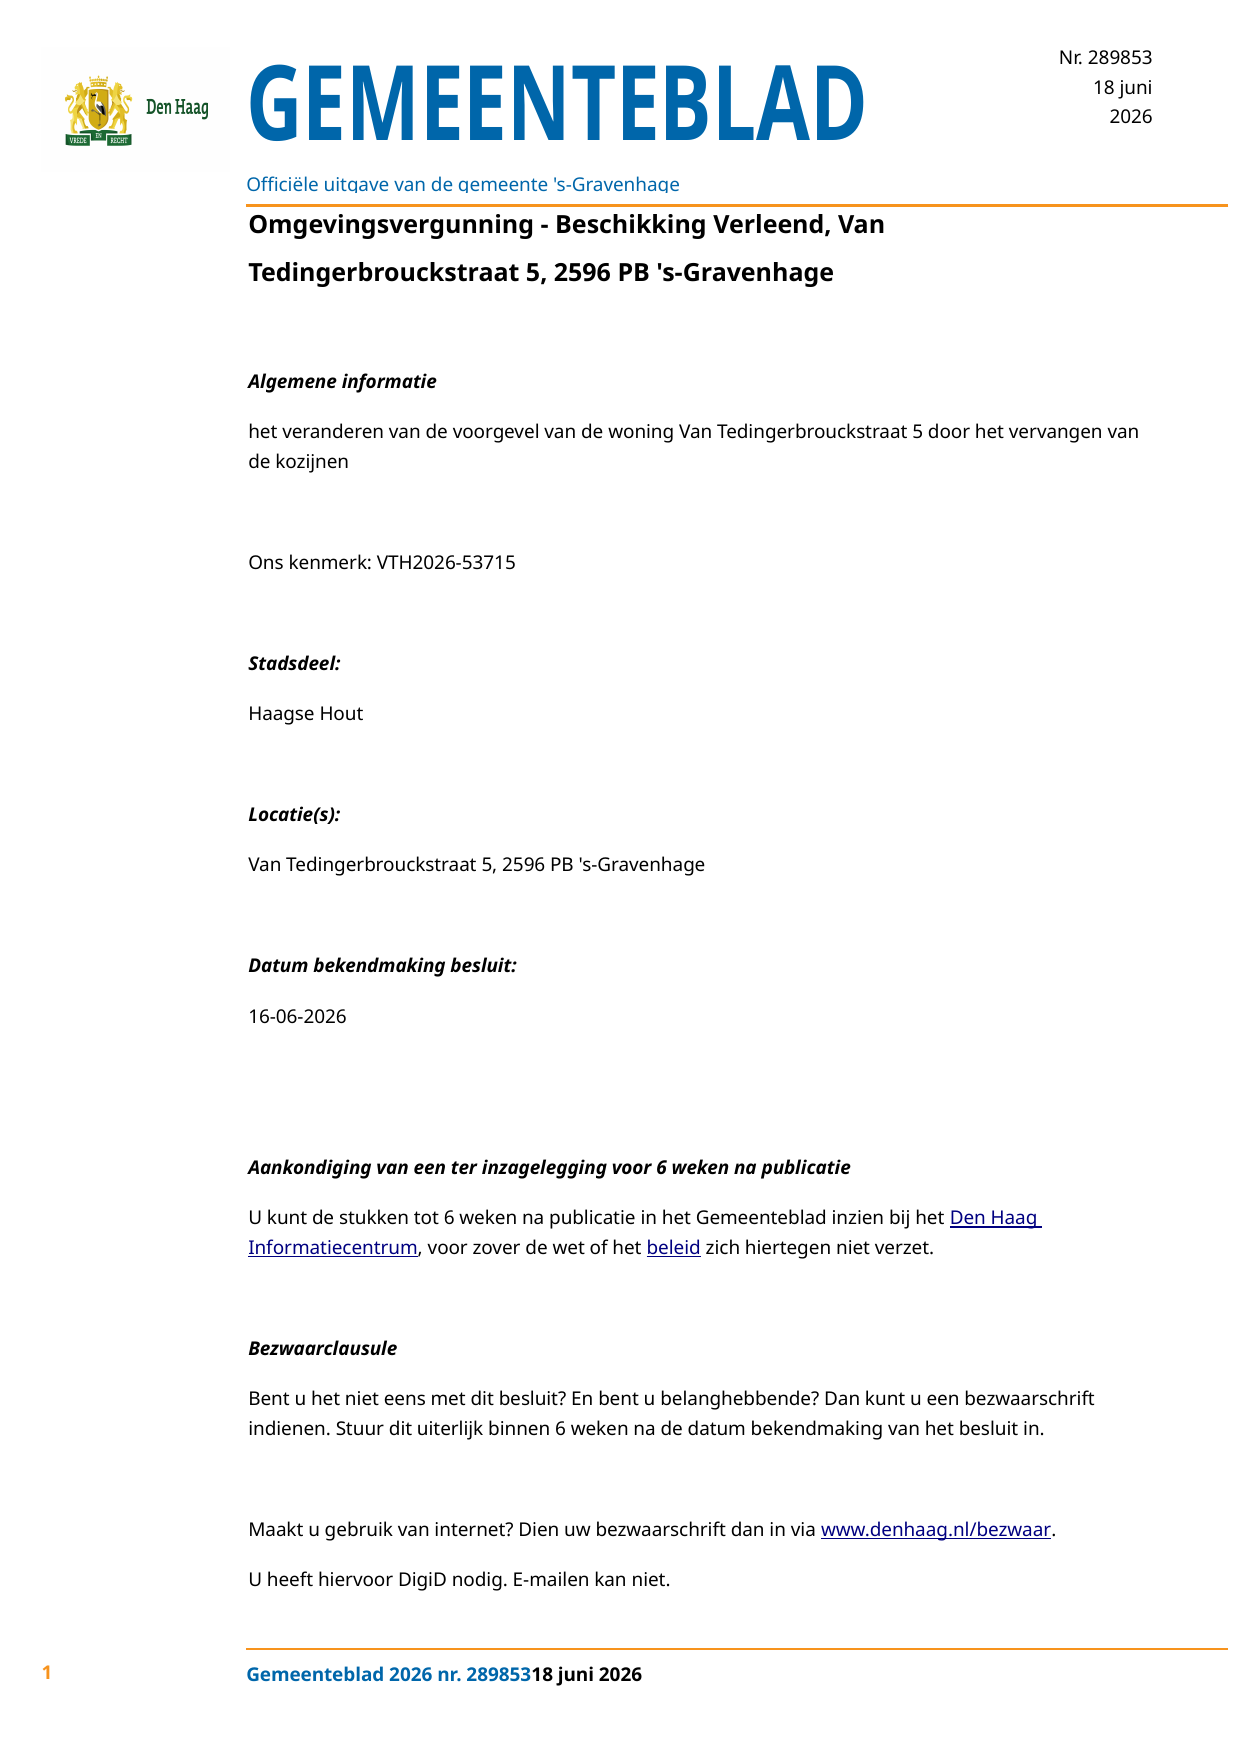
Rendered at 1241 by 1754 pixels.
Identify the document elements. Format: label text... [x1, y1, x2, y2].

text U kunt de stukken tot 6 weken na publicatie in het Gemeenteblad inzien bij het Den Haag Informatiecentrum, voor zover de wet of het beleid zich hiertegen niet verzet. [248, 1204, 1152, 1260]
text Stadsdeel: [248, 650, 1152, 676]
text Aankondiging van een ter inzagelegging voor 6 weken na publicatie [248, 1154, 1152, 1180]
text Bezwaarclausule [248, 1335, 1152, 1361]
text Algemene informatie [248, 368, 1152, 394]
text Van Tedingerbrouckstraat 5, 2596 PB 's-Gravenhage [248, 852, 1152, 877]
text Bent u het niet eens met dit besluit? En bent u belanghebbende? Dan kunt u een bezwaarschrift indienen. Stuur dit uiterlijk binnen 6 weken na de datum bekendmaking van het besluit in. [248, 1385, 1152, 1441]
text het veranderen van de voorgevel van de woning Van Tedingerbrouckstraat 5 door het vervangen van de kozijnen [248, 419, 1152, 474]
text Omgevingsvergunning - Beschikking Verleend, Van Tedingerbrouckstraat 5, 2596 PB 's-Gravenhage [248, 207, 1152, 288]
text Locatie(s): [248, 801, 1152, 827]
text Maakt u gebruik van internet? Dien uw bezwaarschrift dan in via www.denhaag.nl/bezwaar. [248, 1516, 1152, 1542]
text Ons kenmerk: VTH2026-53715 [248, 549, 1152, 575]
text U heeft hiervoor DigiD nodig. E-mailen kan niet. [248, 1566, 1152, 1592]
picture [41, 47, 231, 172]
text Haagse Hout [248, 700, 1152, 726]
text 16-06-2026 [248, 1003, 1152, 1029]
text Datum bekendmaking besluit: [248, 952, 1152, 978]
